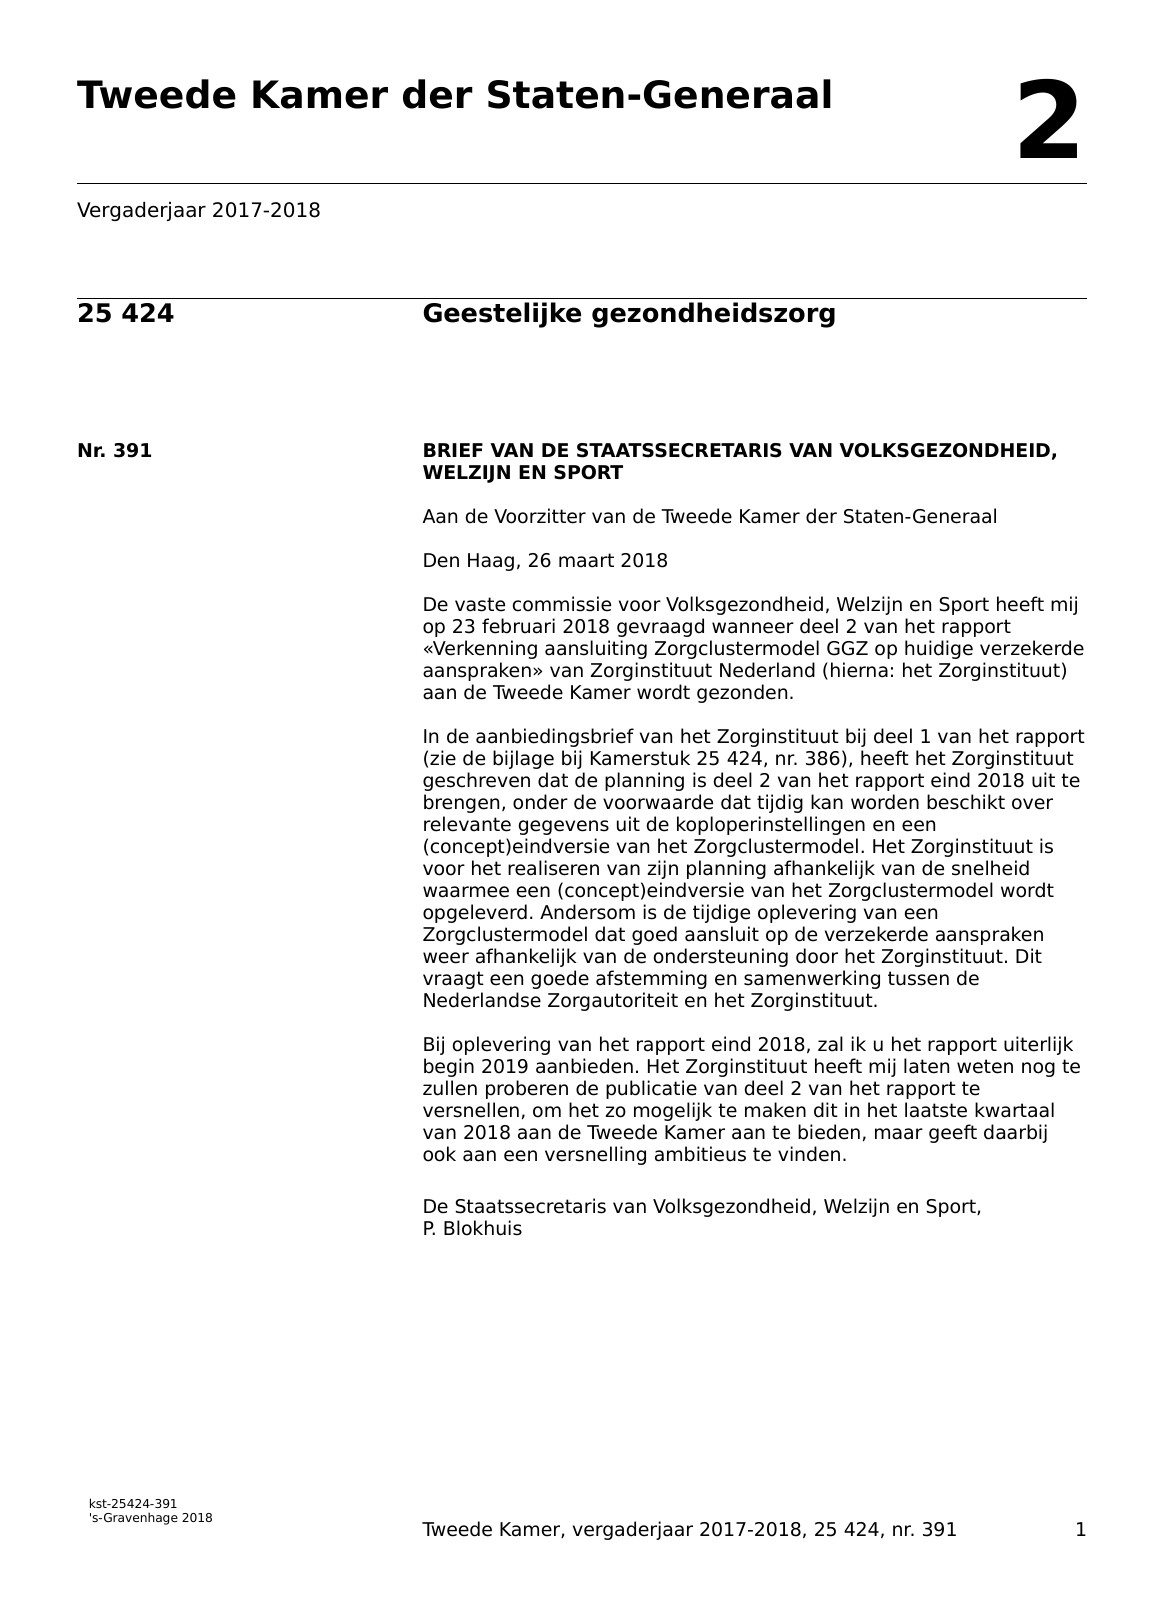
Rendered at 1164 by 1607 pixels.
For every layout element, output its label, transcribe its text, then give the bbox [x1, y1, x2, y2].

text De vaste commissie voor Volksgezondheid, Welzijn en Sport heeft mij op 23 februari 2018 gevraagd wanneer deel 2 van het rapport «Verkenning aansluiting Zorgclustermodel GGZ op huidige verzekerde aanspraken» van Zorginstituut Nederland (hierna: het Zorginstituut) aan de Tweede Kamer wordt gezonden. [422, 594, 1087, 704]
table_cell Vergaderjaar 2017-2018 [77, 184, 1087, 298]
table_header Tweede Kamer der Staten-Generaal [77, 59, 886, 183]
subtitle Nr. 391 BRIEF VAN DE STAATSSECRETARIS VAN VOLKSGEZONDHEID, WELZIJN EN SPORT [77, 440, 1087, 484]
text In de aanbiedingsbrief van het Zorginstituut bij deel 1 van het rapport (zie de bijlage bij Kamerstuk 25 424, nr. 386), heeft het Zorginstituut geschreven dat de planning is deel 2 van het rapport eind 2018 uit te brengen, onder de voorwaarde dat tijdig kan worden beschikt over relevante gegevens uit de koploperinstellingen en een (concept)eindversie van het Zorgclustermodel. Het Zorginstituut is voor het realiseren van zijn planning afhankelijk van de snelheid waarmee een (concept)eindversie van het Zorgclustermodel wordt opgeleverd. Andersom is de tijdige oplevering van een Zorgclustermodel dat goed aansluit op de verzekerde aanspraken weer afhankelijk van de ondersteuning door het Zorginstituut. Dit vraagt een goede afstemming en samenwerking tussen de Nederlandse Zorgautoriteit en het Zorginstituut. [422, 726, 1087, 1012]
text Den Haag, 26 maart 2018 [422, 550, 1087, 572]
text Bij oplevering van het rapport eind 2018, zal ik u het rapport uiterlijk begin 2019 aanbieden. Het Zorginstituut heeft mij laten weten nog te zullen proberen de publicatie van deel 2 van het rapport te versnellen, om het zo mogelijk te maken dit in het laatste kwartaal van 2018 aan de Tweede Kamer aan te bieden, maar geeft daarbij ook aan een versnelling ambitieus te vinden. [422, 1034, 1087, 1166]
text Aan de Voorzitter van de Tweede Kamer der Staten-Generaal [422, 506, 1087, 528]
subtitle 25 424 Geestelijke gezondheidszorg [77, 299, 1087, 329]
text De Staatssecretaris van Volksgezondheid, Welzijn en Sport, P. Blokhuis [422, 1196, 1087, 1240]
text 's-Gravenhage 2018 [88, 1511, 323, 1525]
text kst-25424-391 [88, 1497, 323, 1511]
table_header 2 [886, 59, 1087, 183]
